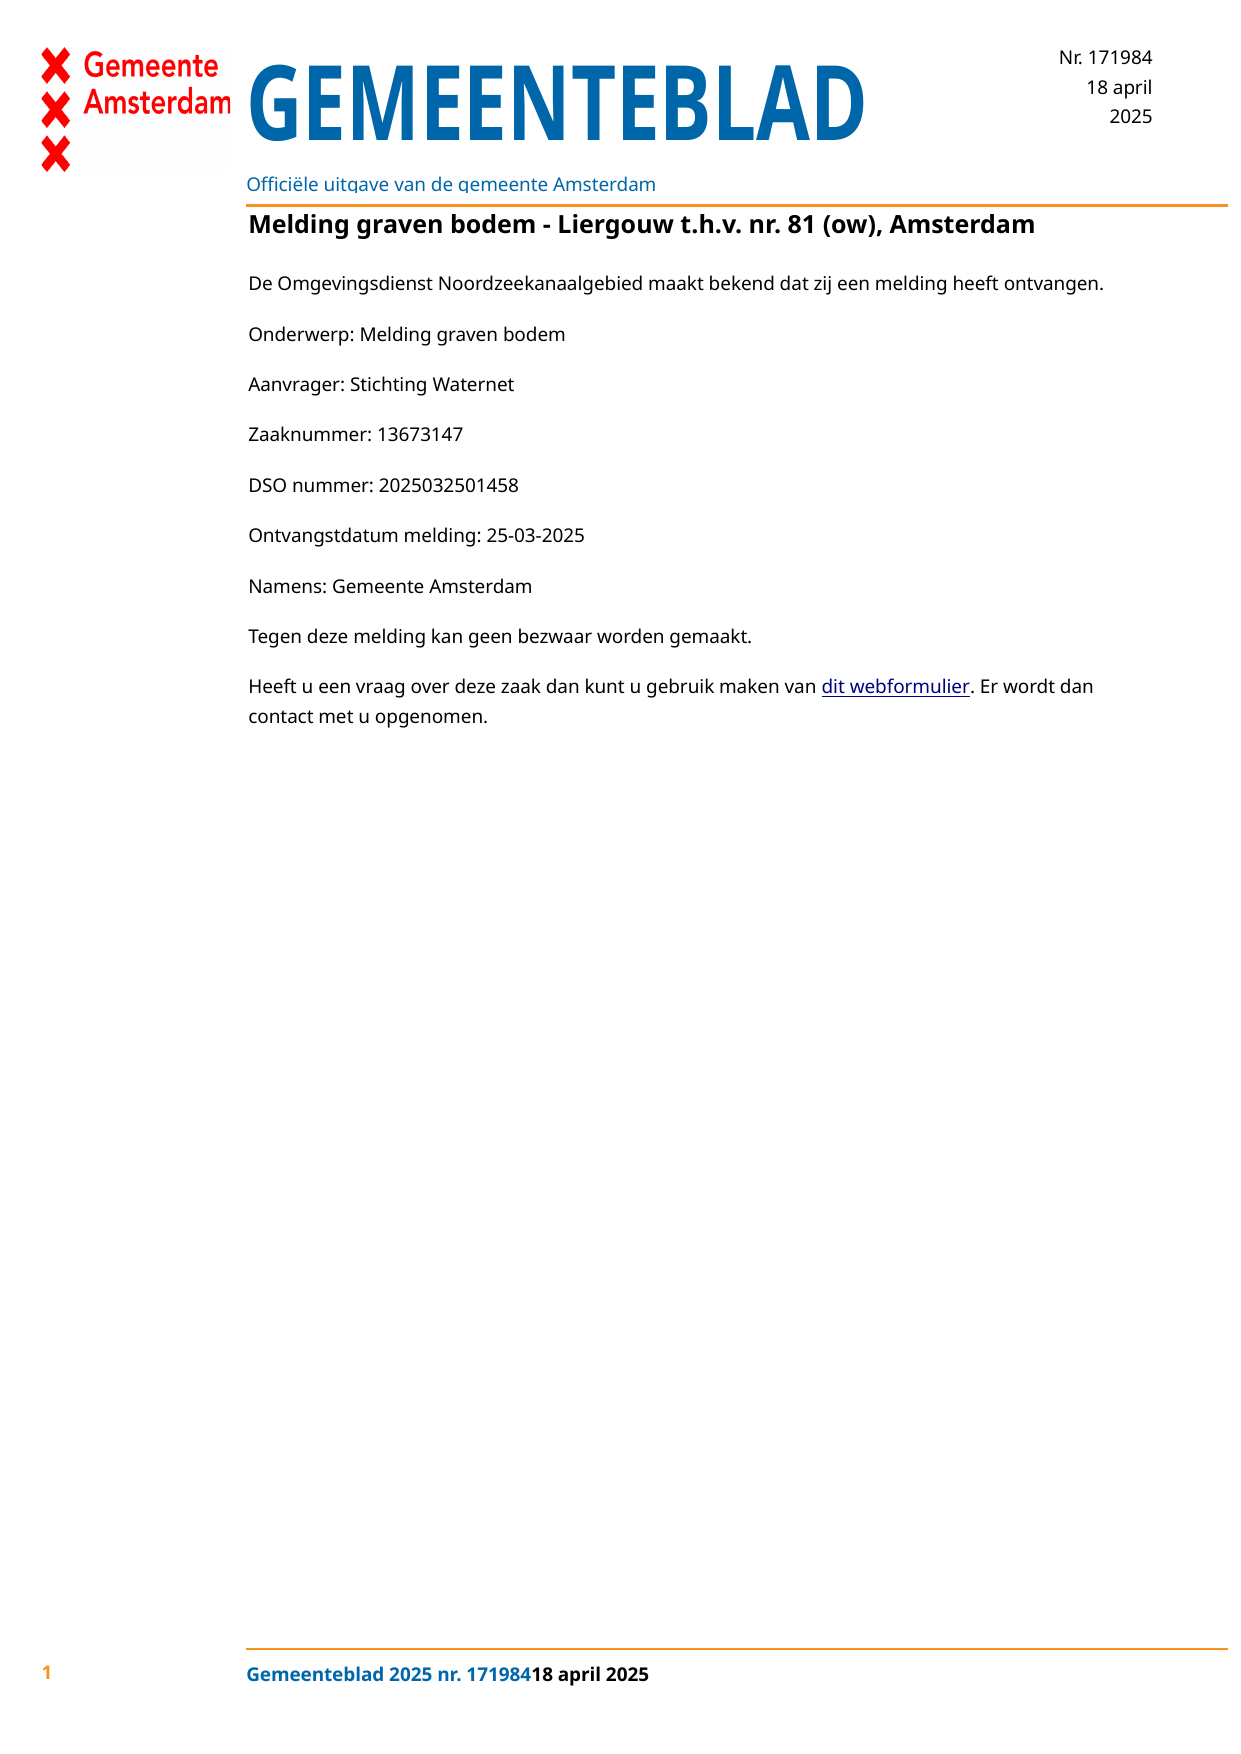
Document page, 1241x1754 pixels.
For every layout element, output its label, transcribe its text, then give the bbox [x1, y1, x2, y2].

text DSO nummer: 2025032501458 [248, 472, 1152, 498]
text Tegen deze melding kan geen bezwaar worden gemaakt. [248, 623, 1152, 649]
text Melding graven bodem - Liergouw t.h.v. nr. 81 (ow), Amsterdam [248, 207, 1152, 241]
text Zaaknummer: 13673147 [248, 422, 1152, 447]
text Ontvangstdatum melding: 25-03-2025 [248, 522, 1152, 548]
text Namens: Gemeente Amsterdam [248, 573, 1152, 598]
text Heeft u een vraag over deze zaak dan kunt u gebruik maken van dit webformulier. Er wordt dan contact met u opgenomen. [248, 674, 1152, 729]
text Aanvrager: Stichting Waternet [248, 371, 1152, 397]
text De Omgevingsdienst Noordzeekanaalgebied maakt bekend dat zij een melding heeft ontvangen. [248, 270, 1152, 296]
picture [41, 47, 231, 172]
text Onderwerp: Melding graven bodem [248, 321, 1152, 346]
